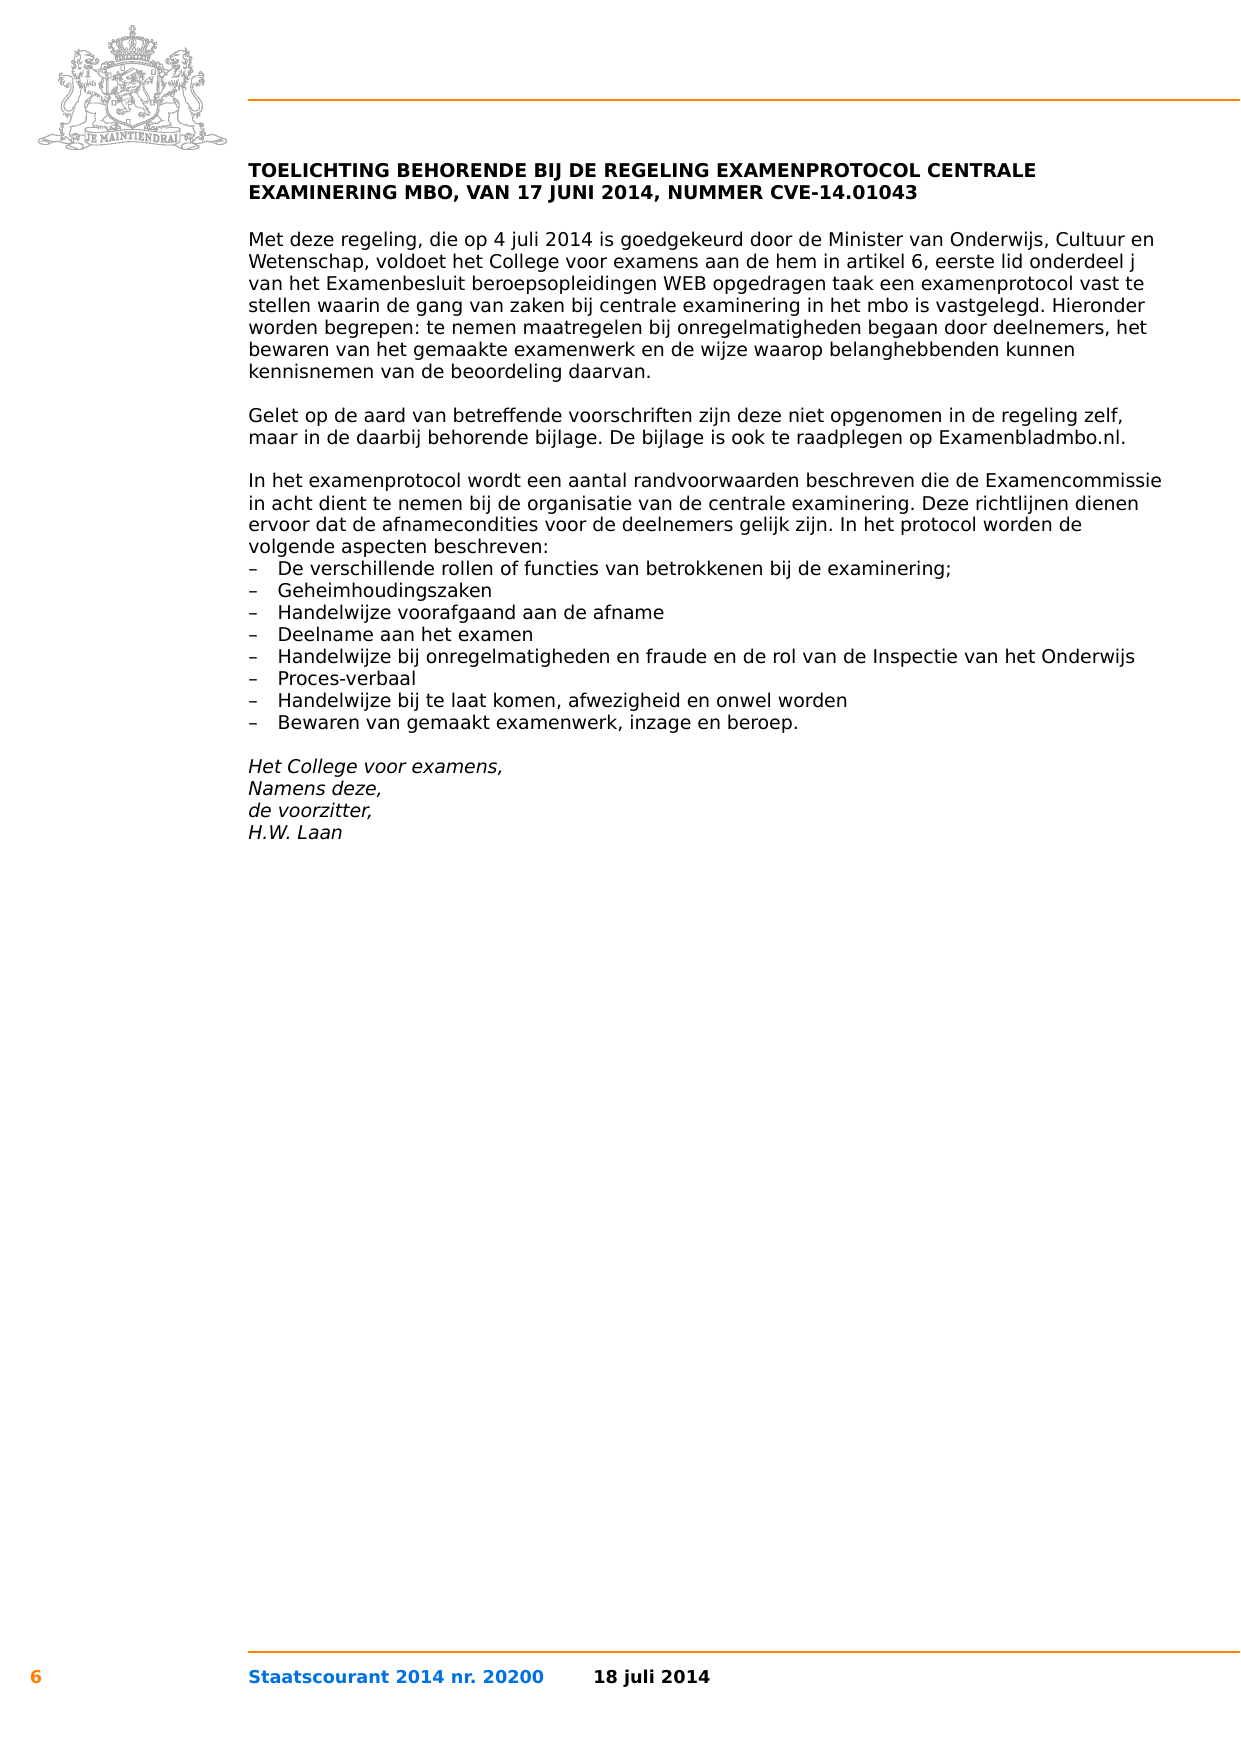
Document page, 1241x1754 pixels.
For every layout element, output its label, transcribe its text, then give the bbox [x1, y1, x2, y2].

subtitle TOELICHTING BEHORENDE BIJ DE REGELING EXAMENPROTOCOL CENTRALE EXAMINERING MBO, VAN 17 JUNI 2014, NUMMER CVE-14.01043 [248, 160, 1163, 204]
text Het College voor examens, Namens deze, de voorzitter, H.W. Laan [248, 756, 1163, 844]
text – Handelwijze bij onregelmatigheden en fraude en de rol van de Inspectie van het Onderwijs [248, 646, 1163, 668]
text – Deelname aan het examen [248, 624, 1163, 646]
text – De verschillende rollen of functies van betrokkenen bij de examinering; [248, 558, 1163, 580]
text – Proces-verbaal [248, 668, 1163, 690]
text – Handelwijze bij te laat komen, afwezigheid en onwel worden [248, 690, 1163, 712]
text – Bewaren van gemaakt examenwerk, inzage en beroep. [248, 712, 1163, 734]
picture [38, 25, 227, 150]
text – Handelwijze voorafgaand aan de afname [248, 602, 1163, 624]
text Gelet op de aard van betreffende voorschriften zijn deze niet opgenomen in de regeling zelf, maar in de daarbij behorende bijlage. De bijlage is ook te raadplegen op Examenbladmbo.nl. [248, 404, 1163, 448]
text In het examenprotocol wordt een aantal randvoorwaarden beschreven die de Examencommissie in acht dient te nemen bij de organisatie van de centrale examinering. Deze richtlijnen dienen ervoor dat de afnamecondities voor de deelnemers gelijk zijn. In het protocol worden de volgende aspecten beschreven: [248, 470, 1163, 558]
text Met deze regeling, die op 4 juli 2014 is goedgekeurd door de Minister van Onderwijs, Cultuur en Wetenschap, voldoet het College voor examens aan de hem in artikel 6, eerste lid onderdeel j van het Examenbesluit beroepsopleidingen WEB opgedragen taak een examenprotocol vast te stellen waarin de gang van zaken bij centrale examinering in het mbo is vastgelegd. Hieronder worden begrepen: te nemen maatregelen bij onregelmatigheden begaan door deelnemers, het bewaren van het gemaakte examenwerk en de wijze waarop belanghebbenden kunnen kennisnemen van de beoordeling daarvan. [248, 229, 1163, 383]
text – Geheimhoudingszaken [248, 580, 1163, 602]
